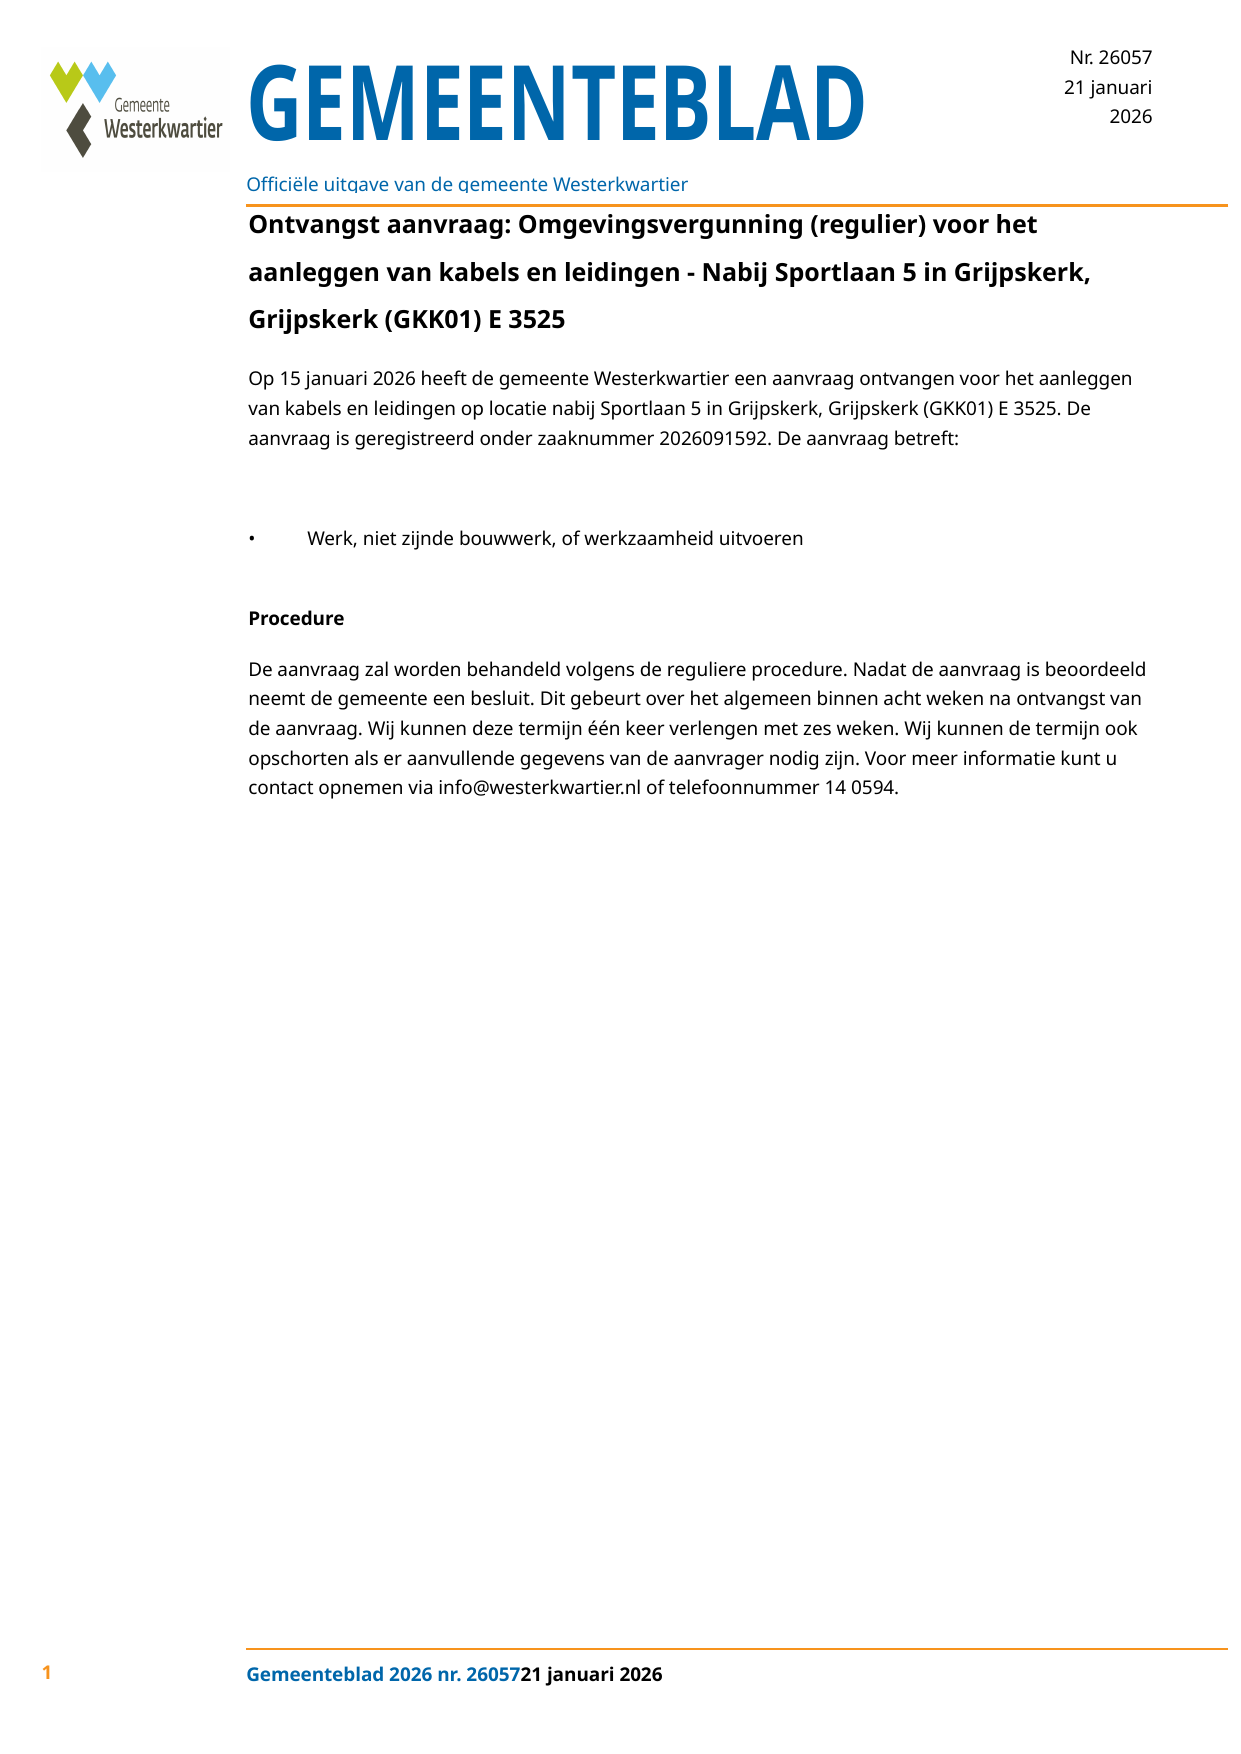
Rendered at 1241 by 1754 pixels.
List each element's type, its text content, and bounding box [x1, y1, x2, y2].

picture [41, 47, 231, 172]
text Ontvangst aanvraag: Omgevingsvergunning (regulier) voor het aanleggen van kabels en leidingen - Nabij Sportlaan 5 in Grijpskerk, Grijpskerk (GKK01) E 3525 [248, 207, 1152, 336]
text Procedure [248, 606, 1152, 631]
text De aanvraag zal worden behandeld volgens de reguliere procedure. Nadat de aanvraag is beoordeeld neemt de gemeente een besluit. Dit gebeurt over het algemeen binnen acht weken na ontvangst van de aanvraag. Wij kunnen deze termijn één keer verlengen met zes weken. Wij kunnen de termijn ook opschorten als er aanvullende gegevens van de aanvrager nodig zijn. Voor meer informatie kunt u contact opnemen via info@westerkwartier.nl of telefoonnummer 14 0594. [248, 656, 1152, 800]
list Werk, niet zijnde bouwwerk, of werkzaamheid uitvoeren [248, 526, 1152, 551]
text Op 15 januari 2026 heeft de gemeente Westerkwartier een aanvraag ontvangen voor het aanleggen van kabels en leidingen op locatie nabij Sportlaan 5 in Grijpskerk, Grijpskerk (GKK01) E 3525. De aanvraag is geregistreerd onder zaaknummer 2026091592. De aanvraag betreft: [248, 366, 1152, 450]
